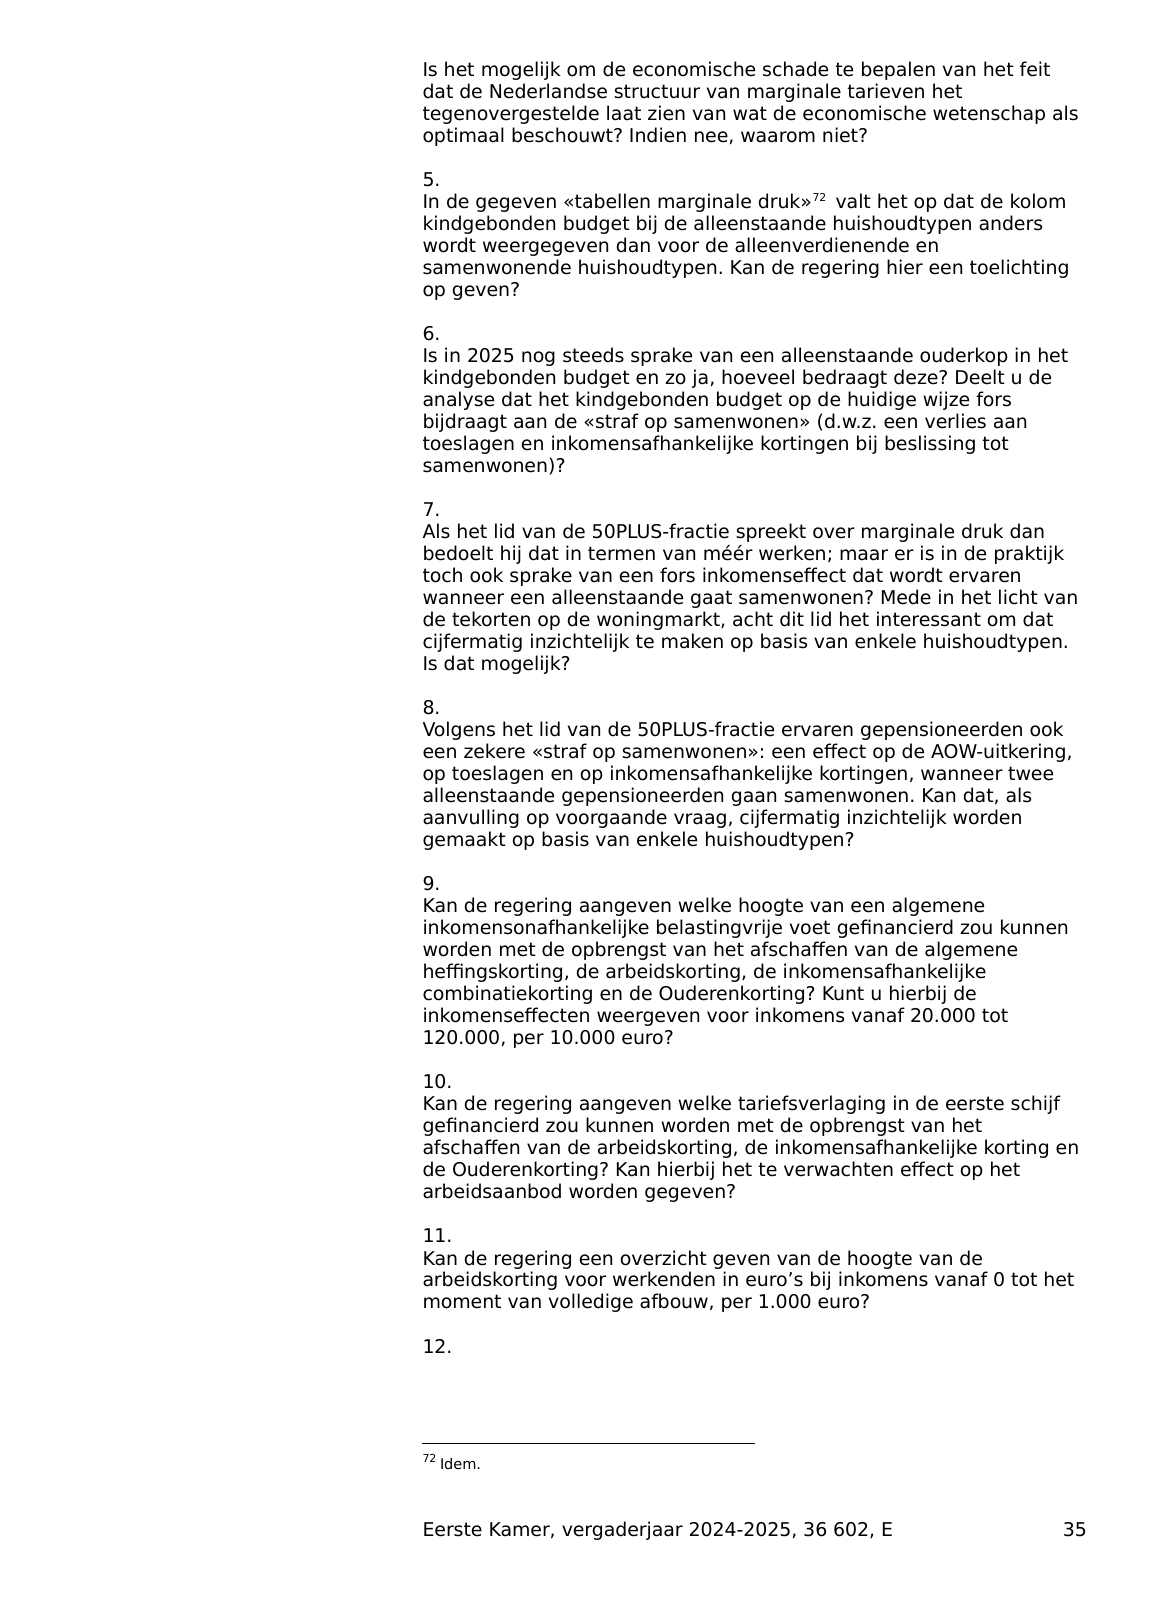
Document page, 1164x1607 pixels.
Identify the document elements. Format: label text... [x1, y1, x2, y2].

text 6. [422, 323, 1087, 345]
text 10. [422, 1071, 1087, 1093]
text Kan de regering aangeven welke tariefsverlaging in de eerste schijf gefinancierd zou kunnen worden met de opbrengst van het afschaffen van de arbeidskorting, de inkomensafhankelijke korting en de Ouderenkorting? Kan hierbij het te verwachten effect op het arbeidsaanbod worden gegeven? [422, 1093, 1087, 1203]
text 11. [422, 1225, 1087, 1247]
text 8. [422, 697, 1087, 719]
text Volgens het lid van de 50PLUS-fractie ervaren gepensioneerden ook een zekere «straf op samenwonen»: een effect op de AOW-uitkering, op toeslagen en op inkomensafhankelijke kortingen, wanneer twee alleenstaande gepensioneerden gaan samenwonen. Kan dat, als aanvulling op voorgaande vraag, cijfermatig inzichtelijk worden gemaakt op basis van enkele huishoudtypen? [422, 719, 1087, 851]
text Als het lid van de 50PLUS-fractie spreekt over marginale druk dan bedoelt hij dat in termen van méér werken; maar er is in de praktijk toch ook sprake van een fors inkomenseffect dat wordt ervaren wanneer een alleenstaande gaat samenwonen? Mede in het licht van de tekorten op de woningmarkt, acht dit lid het interessant om dat cijfermatig inzichtelijk te maken op basis van enkele huishoudtypen. Is dat mogelijk? [422, 521, 1087, 675]
text Is in 2025 nog steeds sprake van een alleenstaande ouderkop in het kindgebonden budget en zo ja, hoeveel bedraagt deze? Deelt u de analyse dat het kindgebonden budget op de huidige wijze fors bijdraagt aan de «straf op samenwonen» (d.w.z. een verlies aan toeslagen en inkomensafhankelijke kortingen bij beslissing tot samenwonen)? [422, 345, 1087, 477]
text Kan de regering een overzicht geven van de hoogte van de arbeidskorting voor werkenden in euro’s bij inkomens vanaf 0 tot het moment van volledige afbouw, per 1.000 euro? [422, 1247, 1087, 1313]
text Kan de regering aangeven welke hoogte van een algemene inkomensonafhankelijke belastingvrije voet gefinancierd zou kunnen worden met de opbrengst van het afschaffen van de algemene heffingskorting, de arbeidskorting, de inkomensafhankelijke combinatiekorting en de Ouderenkorting? Kunt u hierbij de inkomenseffecten weergeven voor inkomens vanaf 20.000 tot 120.000, per 10.000 euro? [422, 895, 1087, 1049]
text Is het mogelijk om de economische schade te bepalen van het feit dat de Nederlandse structuur van marginale tarieven het tegenovergestelde laat zien van wat de economische wetenschap als optimaal beschouwt? Indien nee, waarom niet? [422, 59, 1087, 147]
text 12. [422, 1336, 1087, 1357]
text 9. [422, 873, 1087, 895]
text 5. [422, 169, 1087, 191]
text In de gegeven «tabellen marginale druk» valt het op dat de kolom kindgebonden budget bij de alleenstaande huishoudtypen anders wordt weergegeven dan voor de alleenverdienende en samenwonende huishoudtypen. Kan de regering hier een toelichting op geven? [422, 191, 1087, 301]
text 7. [422, 499, 1087, 521]
text Idem. [422, 1452, 1087, 1474]
